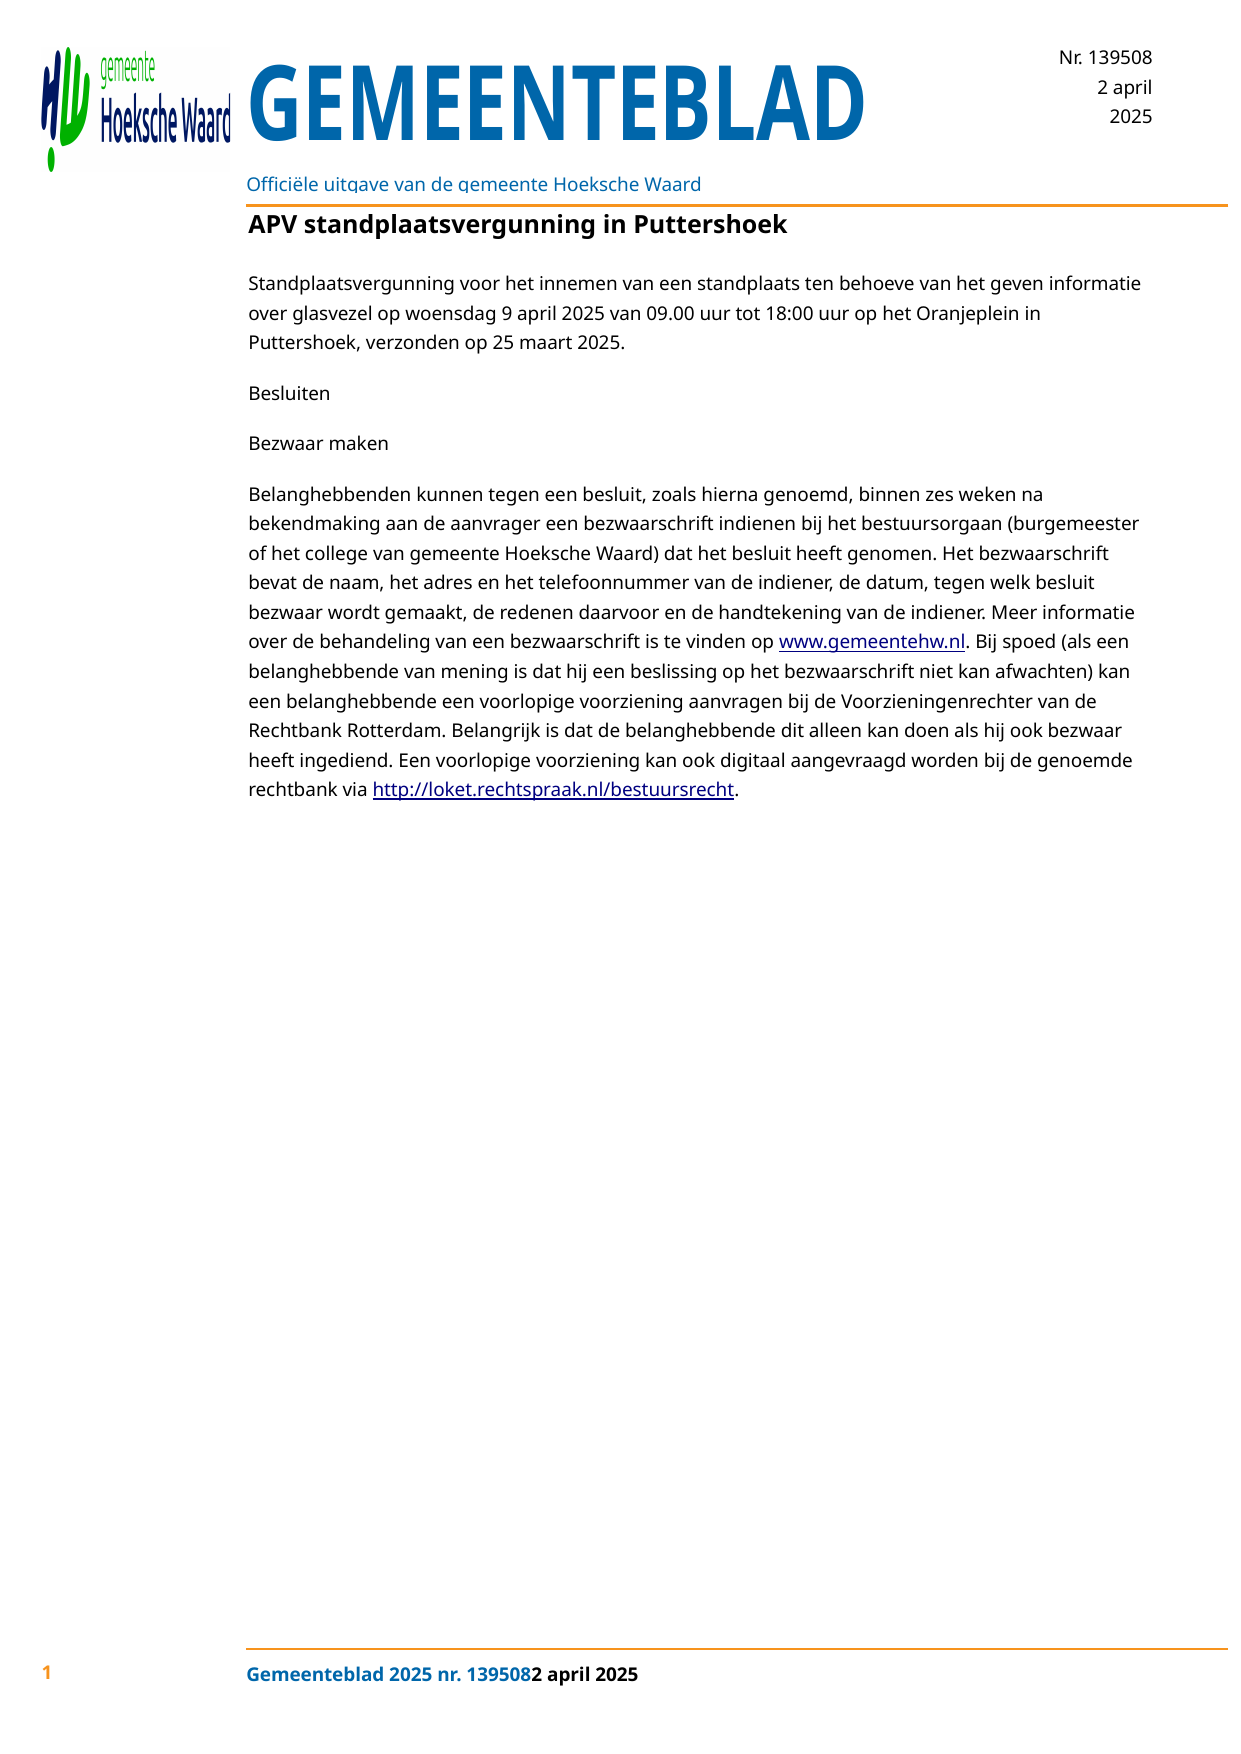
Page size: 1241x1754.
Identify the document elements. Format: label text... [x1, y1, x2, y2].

text APV standplaatsvergunning in Puttershoek [248, 207, 1152, 241]
text Standplaatsvergunning voor het innemen van een standplaats ten behoeve van het geven informatie over glasvezel op woensdag 9 april 2025 van 09.00 uur tot 18:00 uur op het Oranjeplein in Puttershoek, verzonden op 25 maart 2025. [248, 270, 1152, 355]
text Besluiten [248, 380, 1152, 406]
text Bezwaar maken [248, 430, 1152, 456]
picture [41, 47, 231, 172]
text Belanghebbenden kunnen tegen een besluit, zoals hierna genoemd, binnen zes weken na bekendmaking aan de aanvrager een bezwaarschrift indienen bij het bestuursorgaan (burgemeester of het college van gemeente Hoeksche Waard) dat het besluit heeft genomen. Het bezwaarschrift bevat de naam, het adres en het telefoonnummer van de indiener, de datum, tegen welk besluit bezwaar wordt gemaakt, de redenen daarvoor en de handtekening van de indiener. Meer informatie over de behandeling van een bezwaarschrift is te vinden op www.gemeentehw.nl. Bij spoed (als een belanghebbende van mening is dat hij een beslissing op het bezwaarschrift niet kan afwachten) kan een belanghebbende een voorlopige voorziening aanvragen bij de Voorzieningenrechter van de Rechtbank Rotterdam. Belangrijk is dat de belanghebbende dit alleen kan doen als hij ook bezwaar heeft ingediend. Een voorlopige voorziening kan ook digitaal aangevraagd worden bij de genoemde rechtbank via http://loket.rechtspraak.nl/bestuursrecht. [248, 481, 1152, 802]
